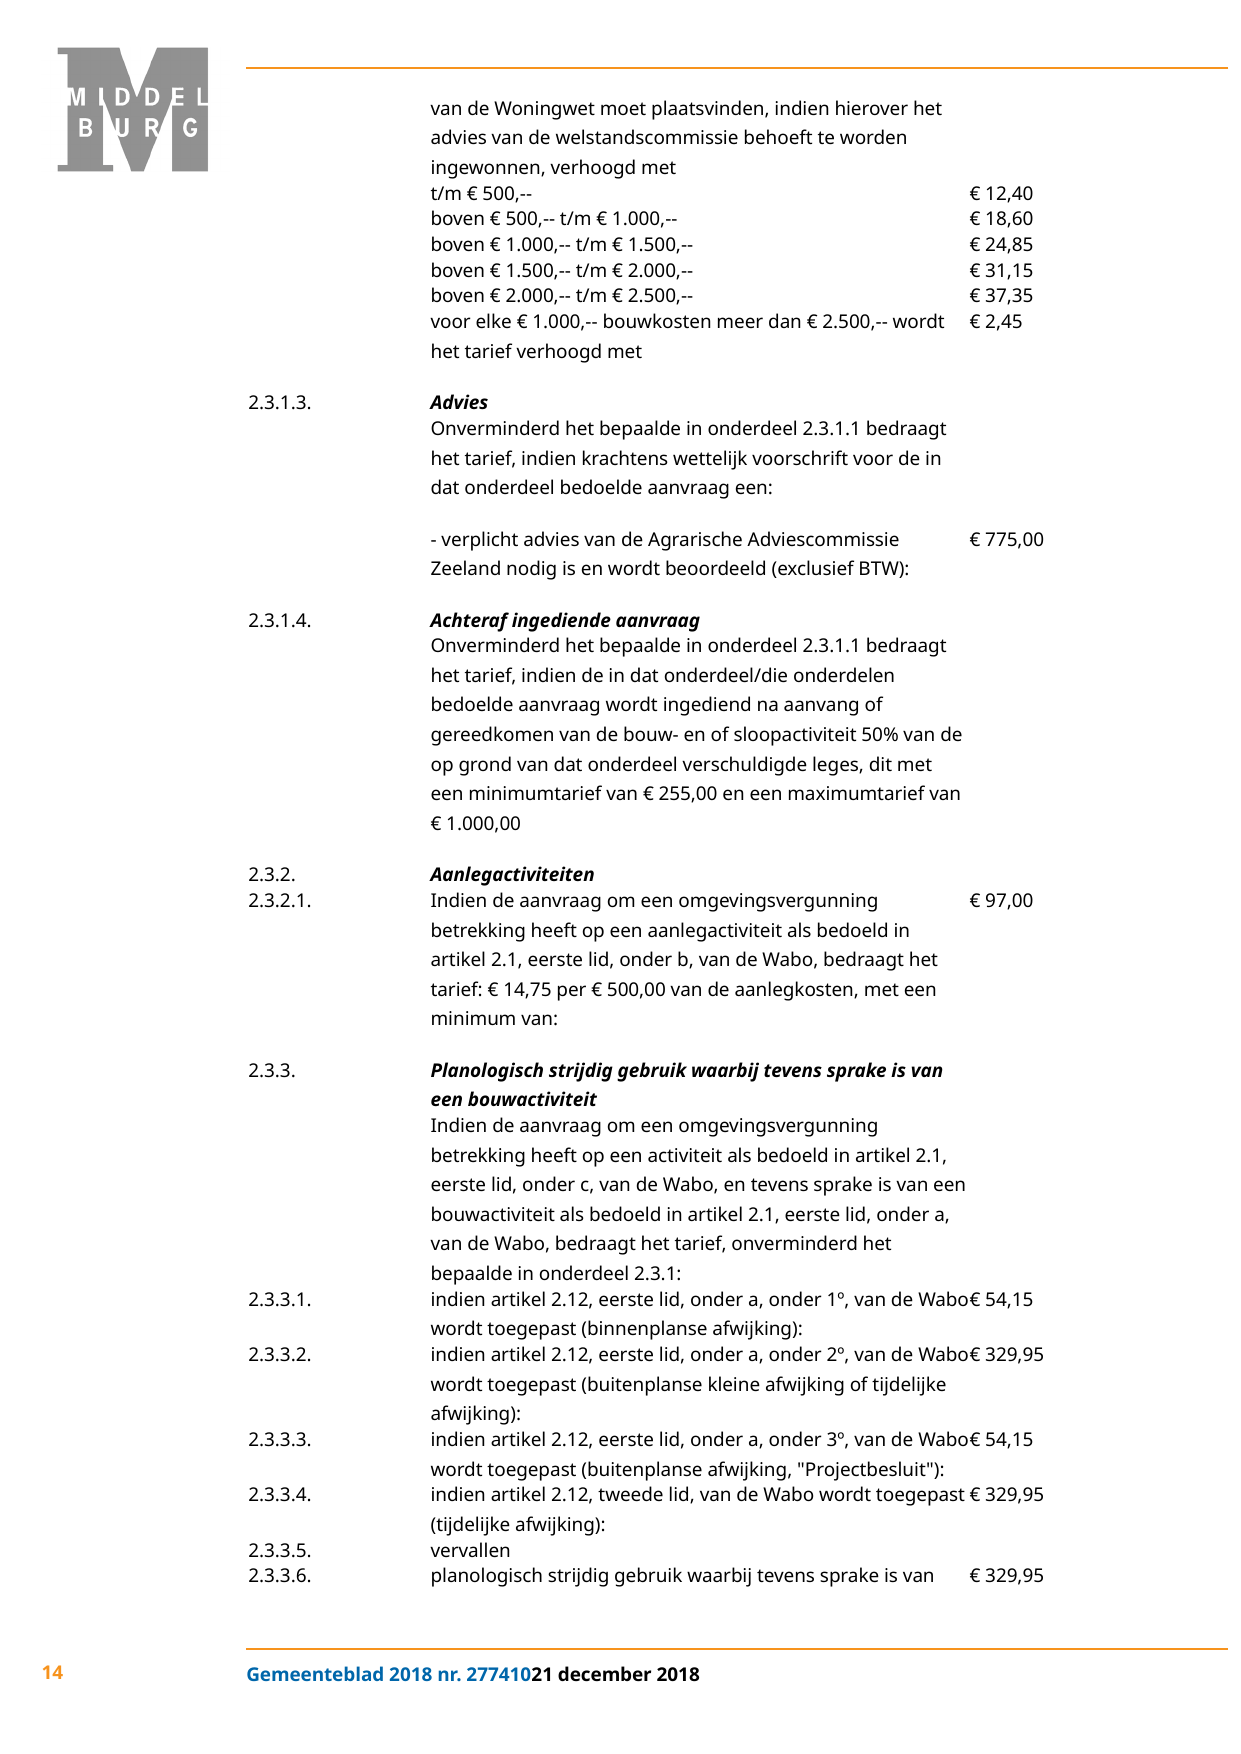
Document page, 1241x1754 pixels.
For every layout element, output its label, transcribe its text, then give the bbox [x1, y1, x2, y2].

table_cell 2.3.3.3. [248, 1426, 430, 1481]
table_cell € 775,00 [969, 526, 1152, 581]
table_cell € 97,00 [969, 887, 1152, 1031]
table_cell [248, 500, 430, 526]
table_cell Onverminderd het bepaalde in onderdeel 2.3.1.1 bedraagt het tarief, indien de in dat onderdeel/die onderdelen bedoelde aanvraag wordt ingediend na aanvang of gereedkomen van de bouw- en of sloopactiviteit 50% van de op grond van dat onderdeel verschuldigde leges, dit met een minimumtarief van € 255,00 en een maximumtarief van € 1.000,00 [430, 633, 969, 836]
table_cell 2.3.3. [248, 1057, 430, 1112]
table_cell - verplicht advies van de Agrarische Adviescommissie Zeeland nodig is en wordt beoordeeld (exclusief BTW): [430, 526, 969, 581]
table_cell voor elke € 1.000,-- bouwkosten meer dan € 2.500,-- wordt het tarief verhoogd met [430, 308, 969, 364]
table_cell € 24,85 [969, 231, 1152, 257]
table_cell Onverminderd het bepaalde in onderdeel 2.3.1.1 bedraagt het tarief, indien krachtens wettelijk voorschrift voor de in dat onderdeel bedoelde aanvraag een: [430, 415, 969, 500]
table_cell [248, 836, 430, 861]
table_cell [969, 1031, 1152, 1057]
table_cell Advies [430, 389, 969, 415]
table_cell 2.3.2.1. [248, 887, 430, 1031]
table_cell Planologisch strijdig gebruik waarbij tevens sprake is van een bouwactiviteit [430, 1057, 969, 1112]
table_cell 2.3.3.6. [248, 1563, 430, 1588]
picture [41, 47, 231, 172]
table_cell [248, 364, 430, 389]
table_cell [248, 231, 430, 257]
table_cell boven € 1.000,-- t/m € 1.500,-- [430, 231, 969, 257]
table_cell [248, 205, 430, 231]
table_cell € 54,15 [969, 1426, 1152, 1481]
table_cell Indien de aanvraag om een omgevingsvergunning betrekking heeft op een aanlegactiviteit als bedoeld in artikel 2.1, eerste lid, onder b, van de Wabo, bedraagt het tarief: € 14,75 per € 500,00 van de aanlegkosten, met een minimum van: [430, 887, 969, 1031]
table_cell boven € 500,-- t/m € 1.000,-- [430, 205, 969, 231]
table_cell 2.3.3.1. [248, 1286, 430, 1341]
table_cell 2.3.3.2. [248, 1341, 430, 1426]
table_cell [969, 581, 1152, 607]
table_cell € 329,95 [969, 1563, 1152, 1588]
table_cell € 18,60 [969, 205, 1152, 231]
table_cell [248, 415, 430, 500]
table_cell [969, 500, 1152, 526]
table_cell [248, 257, 430, 283]
table_cell [248, 1031, 430, 1057]
table_cell [248, 283, 430, 308]
table_cell Indien de aanvraag om een omgevingsvergunning betrekking heeft op een activiteit als bedoeld in artikel 2.1, eerste lid, onder c, van de Wabo, en tevens sprake is van een bouwactiviteit als bedoeld in artikel 2.1, eerste lid, onder a, van de Wabo, bedraagt het tarief, onverminderd het bepaalde in onderdeel 2.3.1: [430, 1112, 969, 1286]
table_cell t/m € 500,-- [430, 180, 969, 205]
table_cell Achteraf ingediende aanvraag [430, 607, 969, 632]
table_cell 2.3.1.4. [248, 607, 430, 632]
table_cell € 54,15 [969, 1286, 1152, 1341]
table_cell indien artikel 2.12, eerste lid, onder a, onder 1º, van de Wabo wordt toegepast (binnenplanse afwijking): [430, 1286, 969, 1341]
table_cell [969, 95, 1152, 180]
table_cell € 329,95 [969, 1341, 1152, 1426]
table_cell € 31,15 [969, 257, 1152, 283]
table_cell indien artikel 2.12, eerste lid, onder a, onder 3º, van de Wabo wordt toegepast (buitenplanse afwijking, "Projectbesluit"): [430, 1426, 969, 1481]
table_cell [969, 861, 1152, 887]
table_cell 2.3.3.4. [248, 1481, 430, 1537]
table_cell [248, 581, 430, 607]
table_cell [248, 308, 430, 364]
table_cell planologisch strijdig gebruik waarbij tevens sprake is van [430, 1563, 969, 1588]
table_cell [430, 500, 969, 526]
table_cell [430, 364, 969, 389]
table_cell boven € 2.000,-- t/m € 2.500,-- [430, 283, 969, 308]
table_cell [969, 836, 1152, 861]
table_cell € 329,95 [969, 1481, 1152, 1537]
table_cell indien artikel 2.12, tweede lid, van de Wabo wordt toegepast (tijdelijke afwijking): [430, 1481, 969, 1537]
table_cell [430, 836, 969, 861]
table_cell [969, 1537, 1152, 1562]
table_cell vervallen [430, 1537, 969, 1562]
table_cell 2.3.1.3. [248, 389, 430, 415]
table_cell indien artikel 2.12, eerste lid, onder a, onder 2º, van de Wabo wordt toegepast (buitenplanse kleine afwijking of tijdelijke afwijking): [430, 1341, 969, 1426]
table_cell [969, 607, 1152, 632]
table_cell 2.3.2. [248, 861, 430, 887]
table_cell [248, 526, 430, 581]
table_cell [248, 633, 430, 836]
table_cell [430, 581, 969, 607]
table_cell [248, 95, 430, 180]
table_cell [969, 364, 1152, 389]
table_cell 2.3.3.5. [248, 1537, 430, 1562]
table_cell [969, 1057, 1152, 1112]
table_cell boven € 1.500,-- t/m € 2.000,-- [430, 257, 969, 283]
table_cell € 12,40 [969, 180, 1152, 205]
table_cell € 2,45 [969, 308, 1152, 364]
table_cell [969, 1112, 1152, 1286]
table_cell € 37,35 [969, 283, 1152, 308]
table_cell [969, 633, 1152, 836]
table_cell [248, 1112, 430, 1286]
table_cell van de Woningwet moet plaatsvinden, indien hierover het advies van de welstandscommissie behoeft te worden ingewonnen, verhoogd met [430, 95, 969, 180]
table_cell [969, 389, 1152, 415]
table_cell [430, 1031, 969, 1057]
table_cell [969, 415, 1152, 500]
table_cell [248, 180, 430, 205]
table_cell Aanlegactiviteiten [430, 861, 969, 887]
